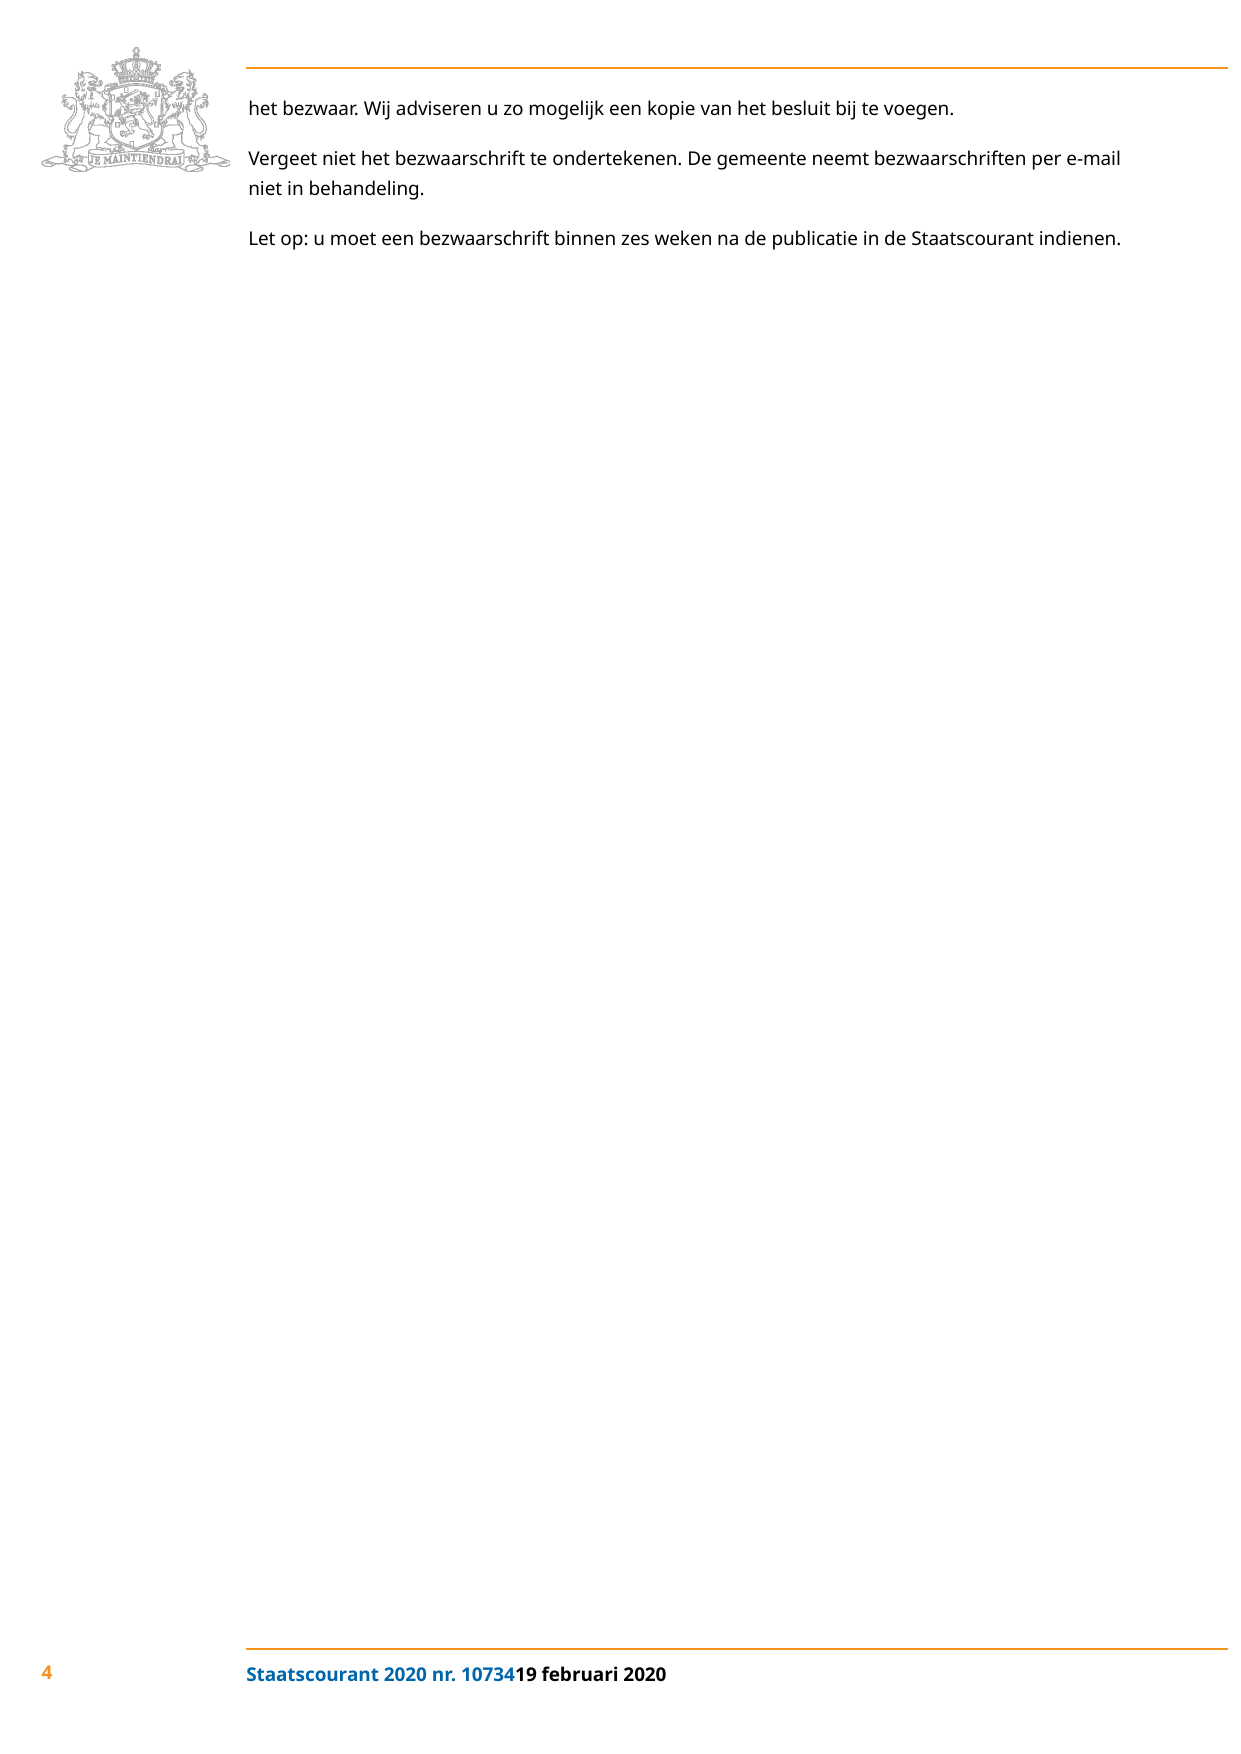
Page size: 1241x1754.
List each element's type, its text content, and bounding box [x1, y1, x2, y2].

text Vergeet niet het bezwaarschrift te ondertekenen. De gemeente neemt bezwaarschriften per e-mail niet in behandeling. [248, 145, 1152, 201]
picture [41, 47, 231, 172]
text het bezwaar. Wij adviseren u zo mogelijk een kopie van het besluit bij te voegen. [248, 95, 1152, 121]
text Let op: u moet een bezwaarschrift binnen zes weken na de publicatie in de Staatscourant indienen. [248, 225, 1152, 251]
